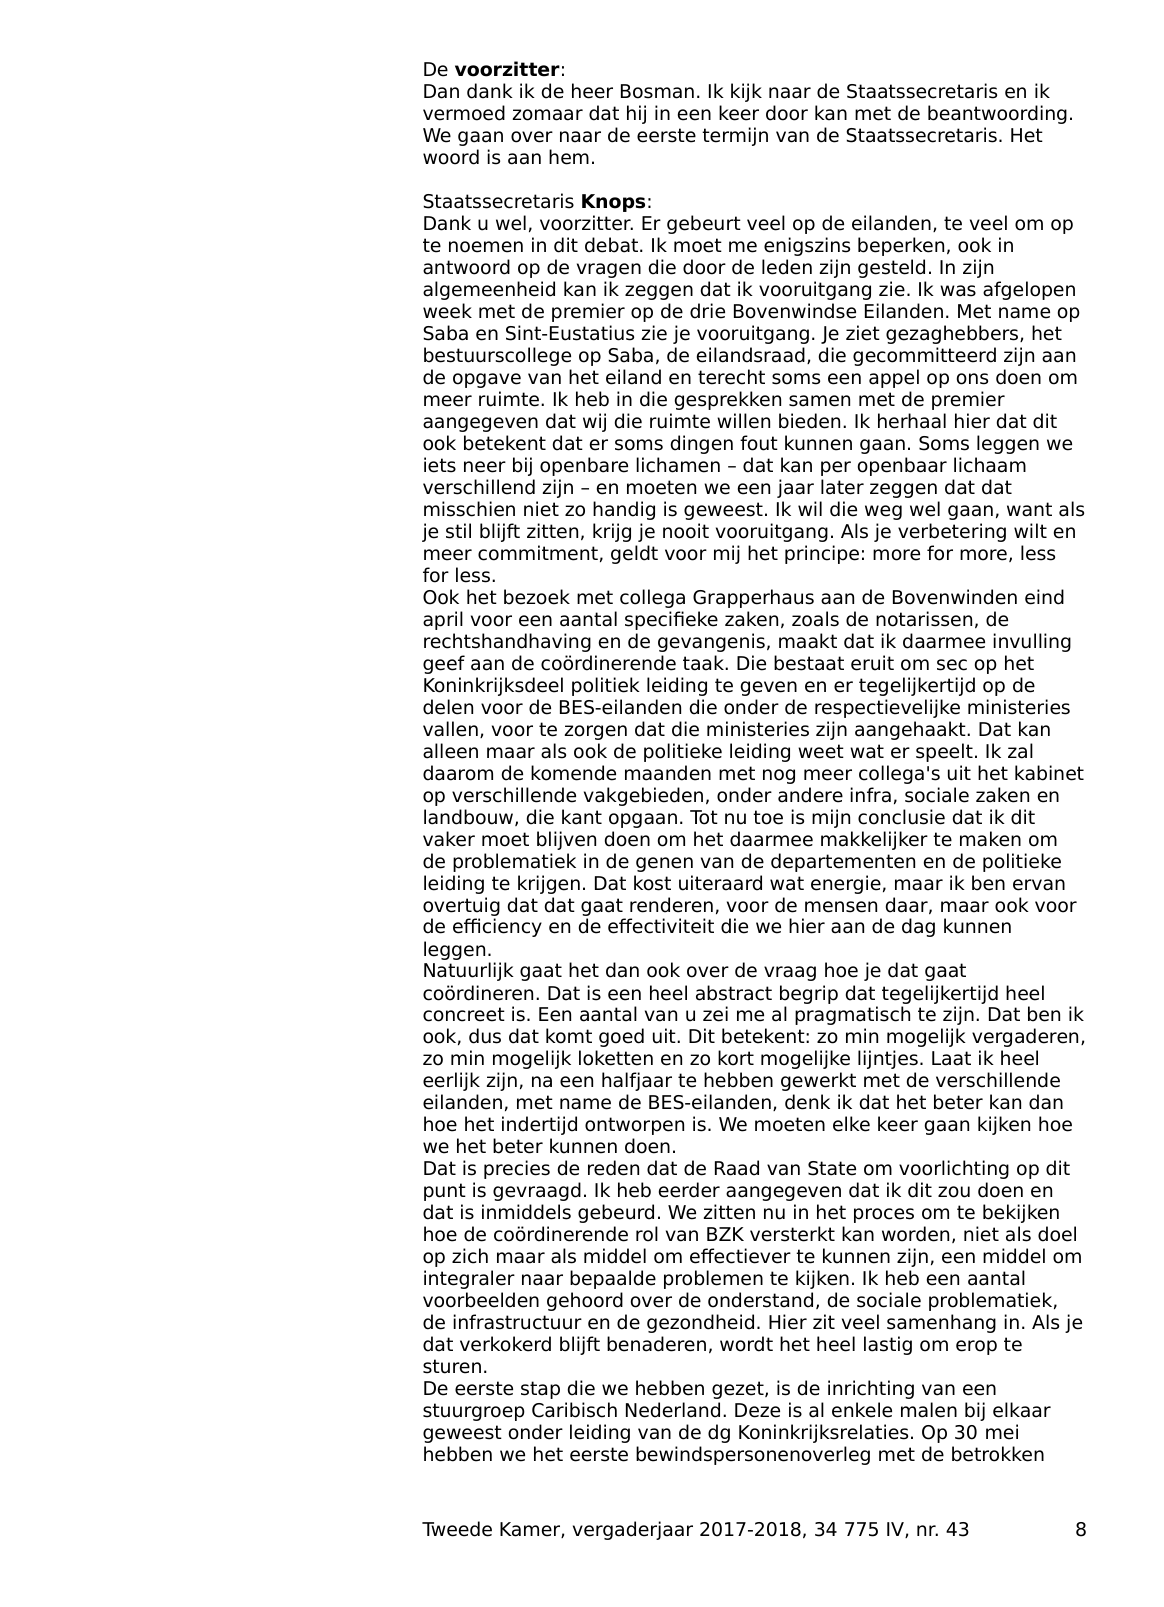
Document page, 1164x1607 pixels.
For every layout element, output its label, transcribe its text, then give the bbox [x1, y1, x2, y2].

text Dank u wel, voorzitter. Er gebeurt veel op de eilanden, te veel om op te noemen in dit debat. Ik moet me enigszins beperken, ook in antwoord op de vragen die door de leden zijn gesteld. In zijn algemeenheid kan ik zeggen dat ik vooruitgang zie. Ik was afgelopen week met de premier op de drie Bovenwindse Eilanden. Met name op Saba en Sint-Eustatius zie je vooruitgang. Je ziet gezaghebbers, het bestuurscollege op Saba, de eilandsraad, die gecommitteerd zijn aan de opgave van het eiland en terecht soms een appel op ons doen om meer ruimte. Ik heb in die gesprekken samen met de premier aangegeven dat wij die ruimte willen bieden. Ik herhaal hier dat dit ook betekent dat er soms dingen fout kunnen gaan. Soms leggen we iets neer bij openbare lichamen – dat kan per openbaar lichaam verschillend zijn – en moeten we een jaar later zeggen dat dat misschien niet zo handig is geweest. Ik wil die weg wel gaan, want als je stil blijft zitten, krijg je nooit vooruitgang. Als je verbetering wilt en meer commitment, geldt voor mij het principe: more for more, less for less. [422, 213, 1087, 587]
text Staatssecretaris Knops: [422, 191, 1087, 213]
text De eerste stap die we hebben gezet, is de inrichting van een stuurgroep Caribisch Nederland. Deze is al enkele malen bij elkaar geweest onder leiding van de dg Koninkrijksrelaties. Op 30 mei hebben we het eerste bewindspersonenoverleg met de betrokken [422, 1378, 1087, 1466]
text Ook het bezoek met collega Grapperhaus aan de Bovenwinden eind april voor een aantal specifieke zaken, zoals de notarissen, de rechtshandhaving en de gevangenis, maakt dat ik daarmee invulling geef aan de coördinerende taak. Die bestaat eruit om sec op het Koninkrijksdeel politiek leiding te geven en er tegelijkertijd op de delen voor de BES-eilanden die onder de respectievelijke ministeries vallen, voor te zorgen dat die ministeries zijn aangehaakt. Dat kan alleen maar als ook de politieke leiding weet wat er speelt. Ik zal daarom de komende maanden met nog meer collega's uit het kabinet op verschillende vakgebieden, onder andere infra, sociale zaken en landbouw, die kant opgaan. Tot nu toe is mijn conclusie dat ik dit vaker moet blijven doen om het daarmee makkelijker te maken om de problematiek in de genen van de departementen en de politieke leiding te krijgen. Dat kost uiteraard wat energie, maar ik ben ervan overtuig dat dat gaat renderen, voor de mensen daar, maar ook voor de efficiency en de effectiviteit die we hier aan de dag kunnen leggen. [422, 587, 1087, 960]
text Dat is precies de reden dat de Raad van State om voorlichting op dit punt is gevraagd. Ik heb eerder aangegeven dat ik dit zou doen en dat is inmiddels gebeurd. We zitten nu in het proces om te bekijken hoe de coördinerende rol van BZK versterkt kan worden, niet als doel op zich maar als middel om effectiever te kunnen zijn, een middel om integraler naar bepaalde problemen te kijken. Ik heb een aantal voorbeelden gehoord over de onderstand, de sociale problematiek, de infrastructuur en de gezondheid. Hier zit veel samenhang in. Als je dat verkokerd blijft benaderen, wordt het heel lastig om erop te sturen. [422, 1158, 1087, 1378]
text Dan dank ik de heer Bosman. Ik kijk naar de Staatssecretaris en ik vermoed zomaar dat hij in een keer door kan met de beantwoording. We gaan over naar de eerste termijn van de Staatssecretaris. Het woord is aan hem. [422, 81, 1087, 169]
text Natuurlijk gaat het dan ook over de vraag hoe je dat gaat coördineren. Dat is een heel abstract begrip dat tegelijkertijd heel concreet is. Een aantal van u zei me al pragmatisch te zijn. Dat ben ik ook, dus dat komt goed uit. Dit betekent: zo min mogelijk vergaderen, zo min mogelijk loketten en zo kort mogelijke lijntjes. Laat ik heel eerlijk zijn, na een halfjaar te hebben gewerkt met de verschillende eilanden, met name de BES-eilanden, denk ik dat het beter kan dan hoe het indertijd ontworpen is. We moeten elke keer gaan kijken hoe we het beter kunnen doen. [422, 960, 1087, 1158]
text De voorzitter: [422, 59, 1087, 81]
